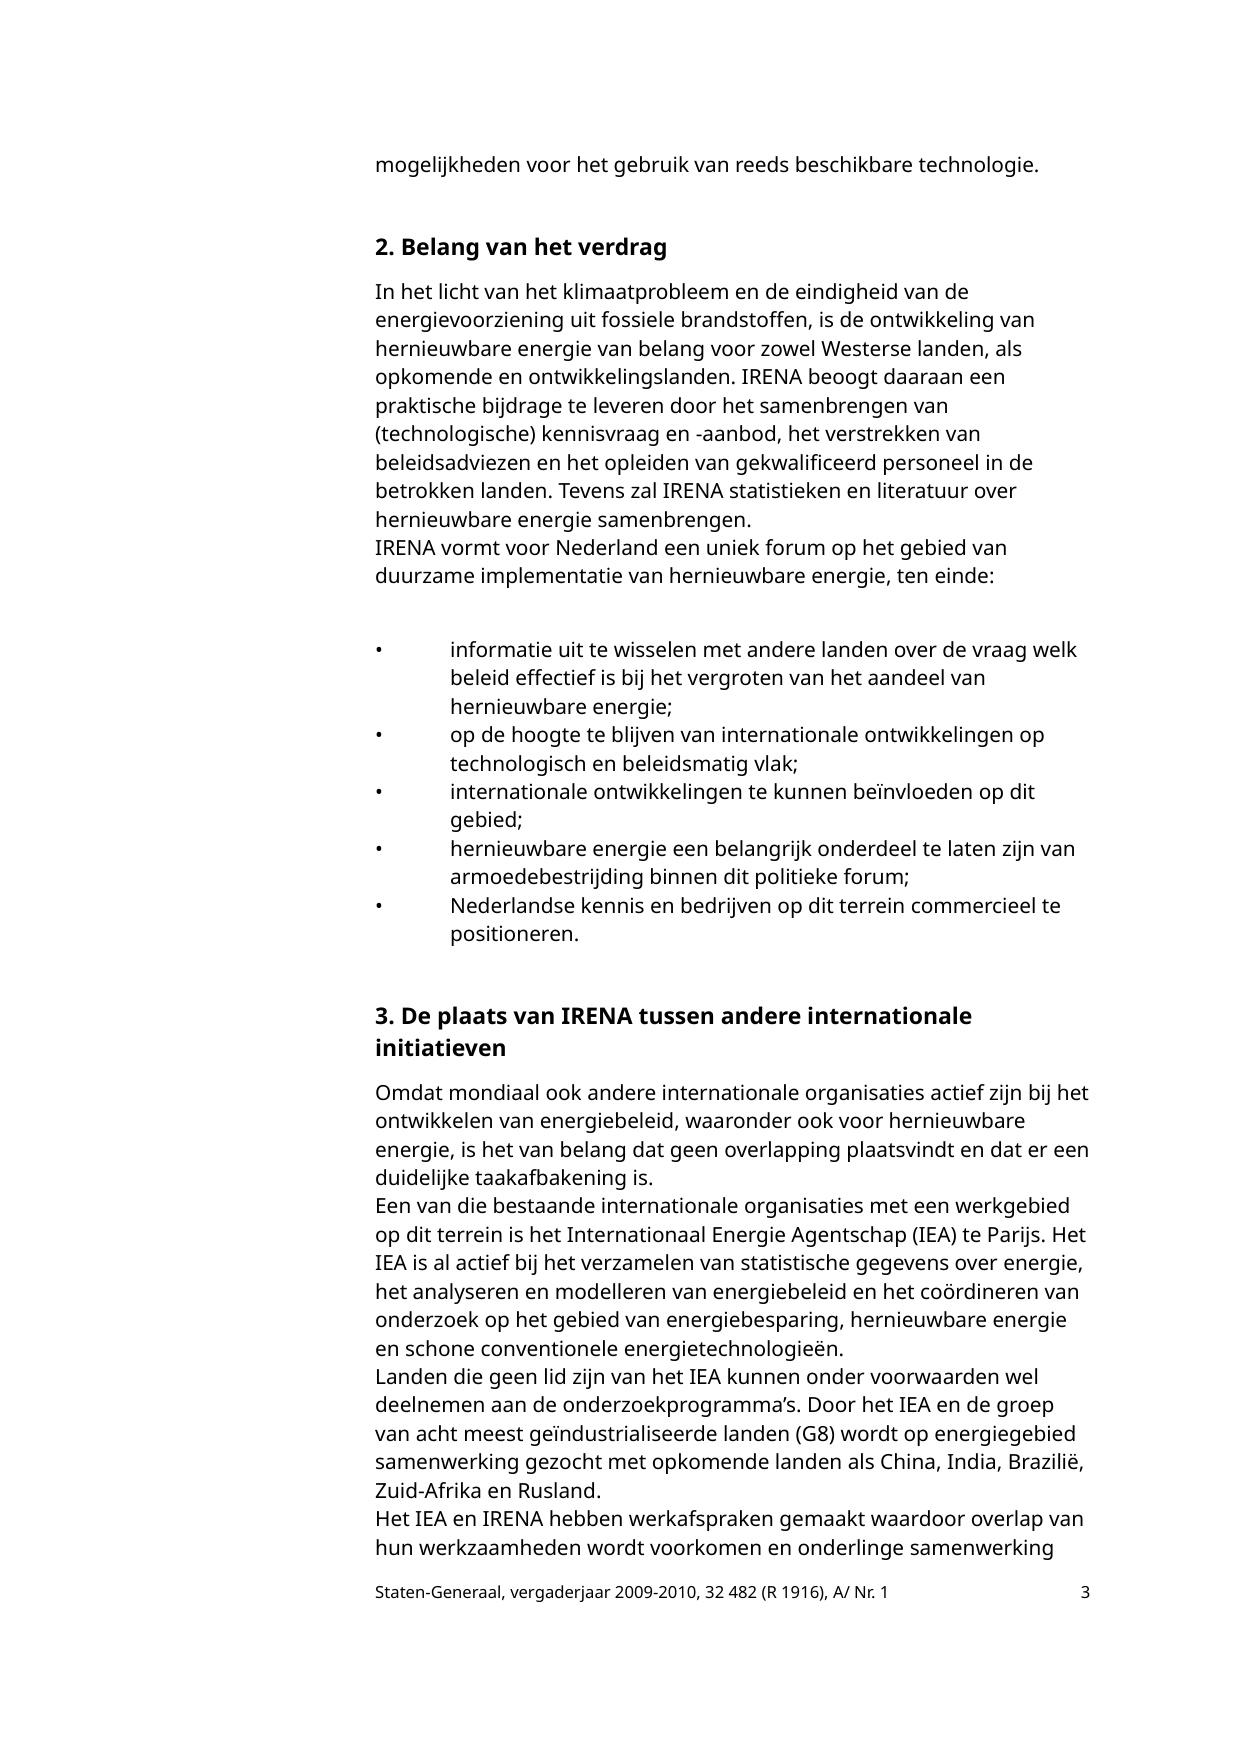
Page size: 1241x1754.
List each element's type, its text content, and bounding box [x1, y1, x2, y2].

text In het licht van het klimaatprobleem en de eindigheid van de energievoorziening uit fossiele brandstoffen, is de ontwikkeling van hernieuwbare energie van belang voor zowel Westerse landen, als opkomende en ontwikkelingslanden. IRENA beoogt daaraan een praktische bijdrage te leveren door het samenbrengen van (technologische) kennisvraag en -aanbod, het verstrekken van beleidsadviezen en het opleiden van gekwalificeerd personeel in de betrokken landen. Tevens zal IRENA statistieken en literatuur over hernieuwbare energie samenbrengen. [375, 277, 1090, 533]
text mogelijkheden voor het gebruik van reeds beschikbare technologie. [375, 150, 1090, 178]
text Een van die bestaande internationale organisaties met een werkgebied op dit terrein is het Internationaal Energie Agentschap (IEA) te Parijs. Het IEA is al actief bij het verzamelen van statistische gegevens over energie, het analyseren en modelleren van energiebeleid en het coördineren van onderzoek op het gebied van energiebesparing, hernieuwbare energie en schone conventionele energietechnologieën. [375, 1192, 1090, 1362]
text Omdat mondiaal ook andere internationale organisaties actief zijn bij het ontwikkelen van energiebeleid, waaronder ook voor hernieuwbare energie, is het van belang dat geen overlapping plaatsvindt en dat er een duidelijke taakafbakening is. [375, 1078, 1090, 1192]
text Landen die geen lid zijn van het IEA kunnen onder voorwaarden wel deelnemen aan de onderzoekprogramma’s. Door het IEA en de groep van acht meest geïndustrialiseerde landen (G8) wordt op energiegebied samenwerking gezocht met opkomende landen als China, India, Brazilië, Zuid-Afrika en Rusland. [375, 1362, 1090, 1504]
list hernieuwbare energie een belangrijk onderdeel te laten zijn van armoedebestrijding binnen dit politieke forum; [375, 834, 1090, 891]
list internationale ontwikkelingen te kunnen beïnvloeden op dit gebied; [375, 777, 1090, 834]
text Het IEA en IRENA hebben werkafspraken gemaakt waardoor overlap van hun werkzaamheden wordt voorkomen en onderlinge samenwerking [375, 1504, 1090, 1561]
list informatie uit te wisselen met andere landen over de vraag welk beleid effectief is bij het vergroten van het aandeel van hernieuwbare energie; [375, 635, 1090, 720]
subtitle 2. Belang van het verdrag [375, 231, 1090, 262]
list Nederlandse kennis en bedrijven op dit terrein commercieel te positioneren. [375, 891, 1090, 948]
text IRENA vormt voor Nederland een uniek forum op het gebied van duurzame implementatie van hernieuwbare energie, ten einde: [375, 533, 1090, 590]
subtitle 3. De plaats van IRENA tussen andere internationale initiatieven [375, 1000, 1090, 1063]
list op de hoogte te blijven van internationale ontwikkelingen op technologisch en beleidsmatig vlak; [375, 720, 1090, 777]
